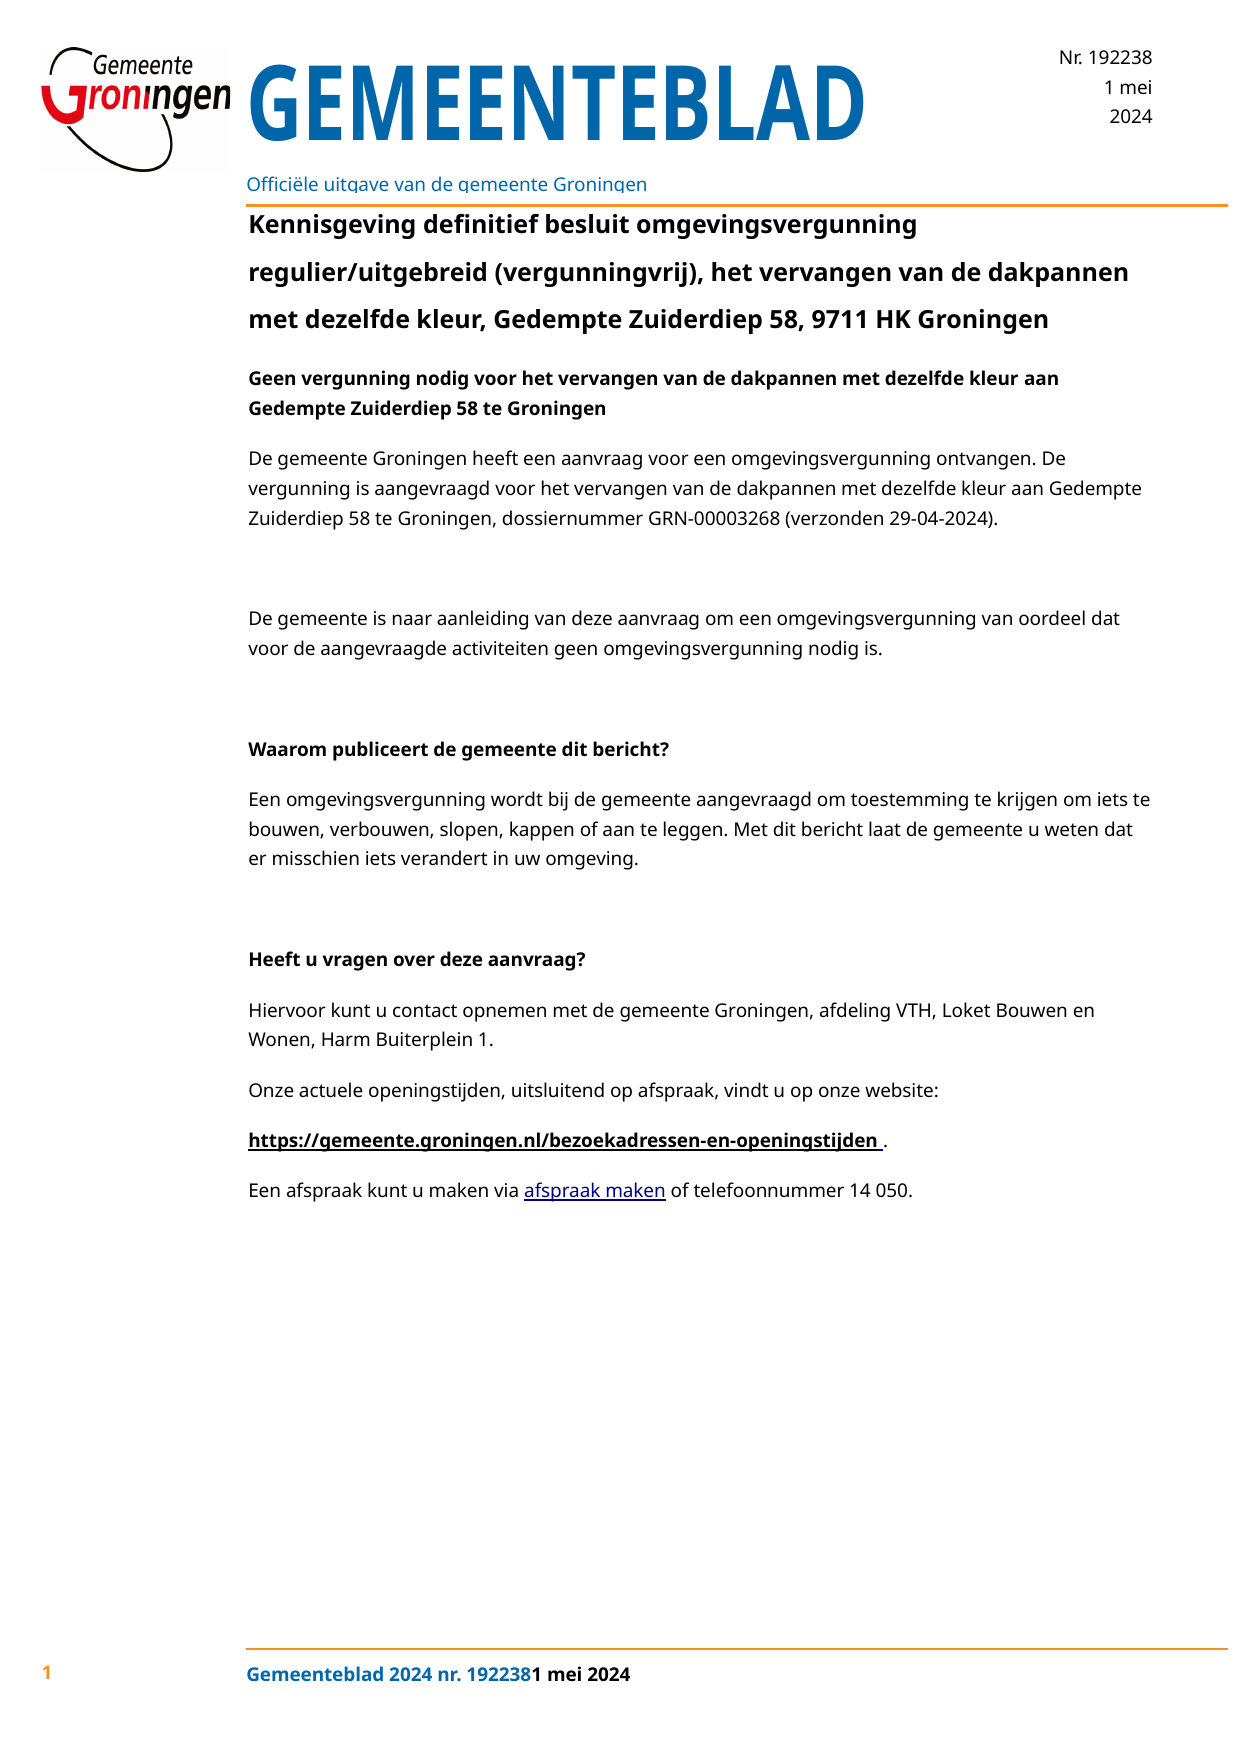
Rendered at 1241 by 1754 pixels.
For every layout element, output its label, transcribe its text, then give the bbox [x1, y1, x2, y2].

text Hiervoor kunt u contact opnemen met de gemeente Groningen, afdeling VTH, Loket Bouwen en Wonen, Harm Buiterplein 1. [248, 997, 1152, 1052]
picture [41, 47, 231, 172]
text Een afspraak kunt u maken via afspraak maken of telefoonnummer 14 050. [248, 1178, 1152, 1203]
text Een omgevingsvergunning wordt bij de gemeente aangevraagd om toestemming te krijgen om iets te bouwen, verbouwen, slopen, kappen of aan te leggen. Met dit bericht laat de gemeente u weten dat er misschien iets verandert in uw omgeving. [248, 786, 1152, 871]
text Kennisgeving definitief besluit omgevingsvergunning regulier/uitgebreid (vergunningvrij), het vervangen van de dakpannen met dezelfde kleur, Gedempte Zuiderdiep 58, 9711 HK Groningen [248, 207, 1152, 336]
text Onze actuele openingstijden, uitsluitend op afspraak, vindt u op onze website: [248, 1077, 1152, 1102]
text https://gemeente.groningen.nl/bezoekadressen-en-openingstijden . [248, 1127, 1152, 1153]
text Heeft u vragen over deze aanvraag? [248, 946, 1152, 972]
text Geen vergunning nodig voor het vervangen van de dakpannen met dezelfde kleur aan Gedempte Zuiderdiep 58 te Groningen [248, 366, 1152, 421]
text De gemeente Groningen heeft een aanvraag voor een omgevingsvergunning ontvangen. De vergunning is aangevraagd voor het vervangen van de dakpannen met dezelfde kleur aan Gedempte Zuiderdiep 58 te Groningen, dossiernummer GRN-00003268 (verzonden 29-04-2024). [248, 446, 1152, 530]
text De gemeente is naar aanleiding van deze aanvraag om een omgevingsvergunning van oordeel dat voor de aangevraagde activiteiten geen omgevingsvergunning nodig is. [248, 606, 1152, 661]
text Waarom publiceert de gemeente dit bericht? [248, 736, 1152, 762]
